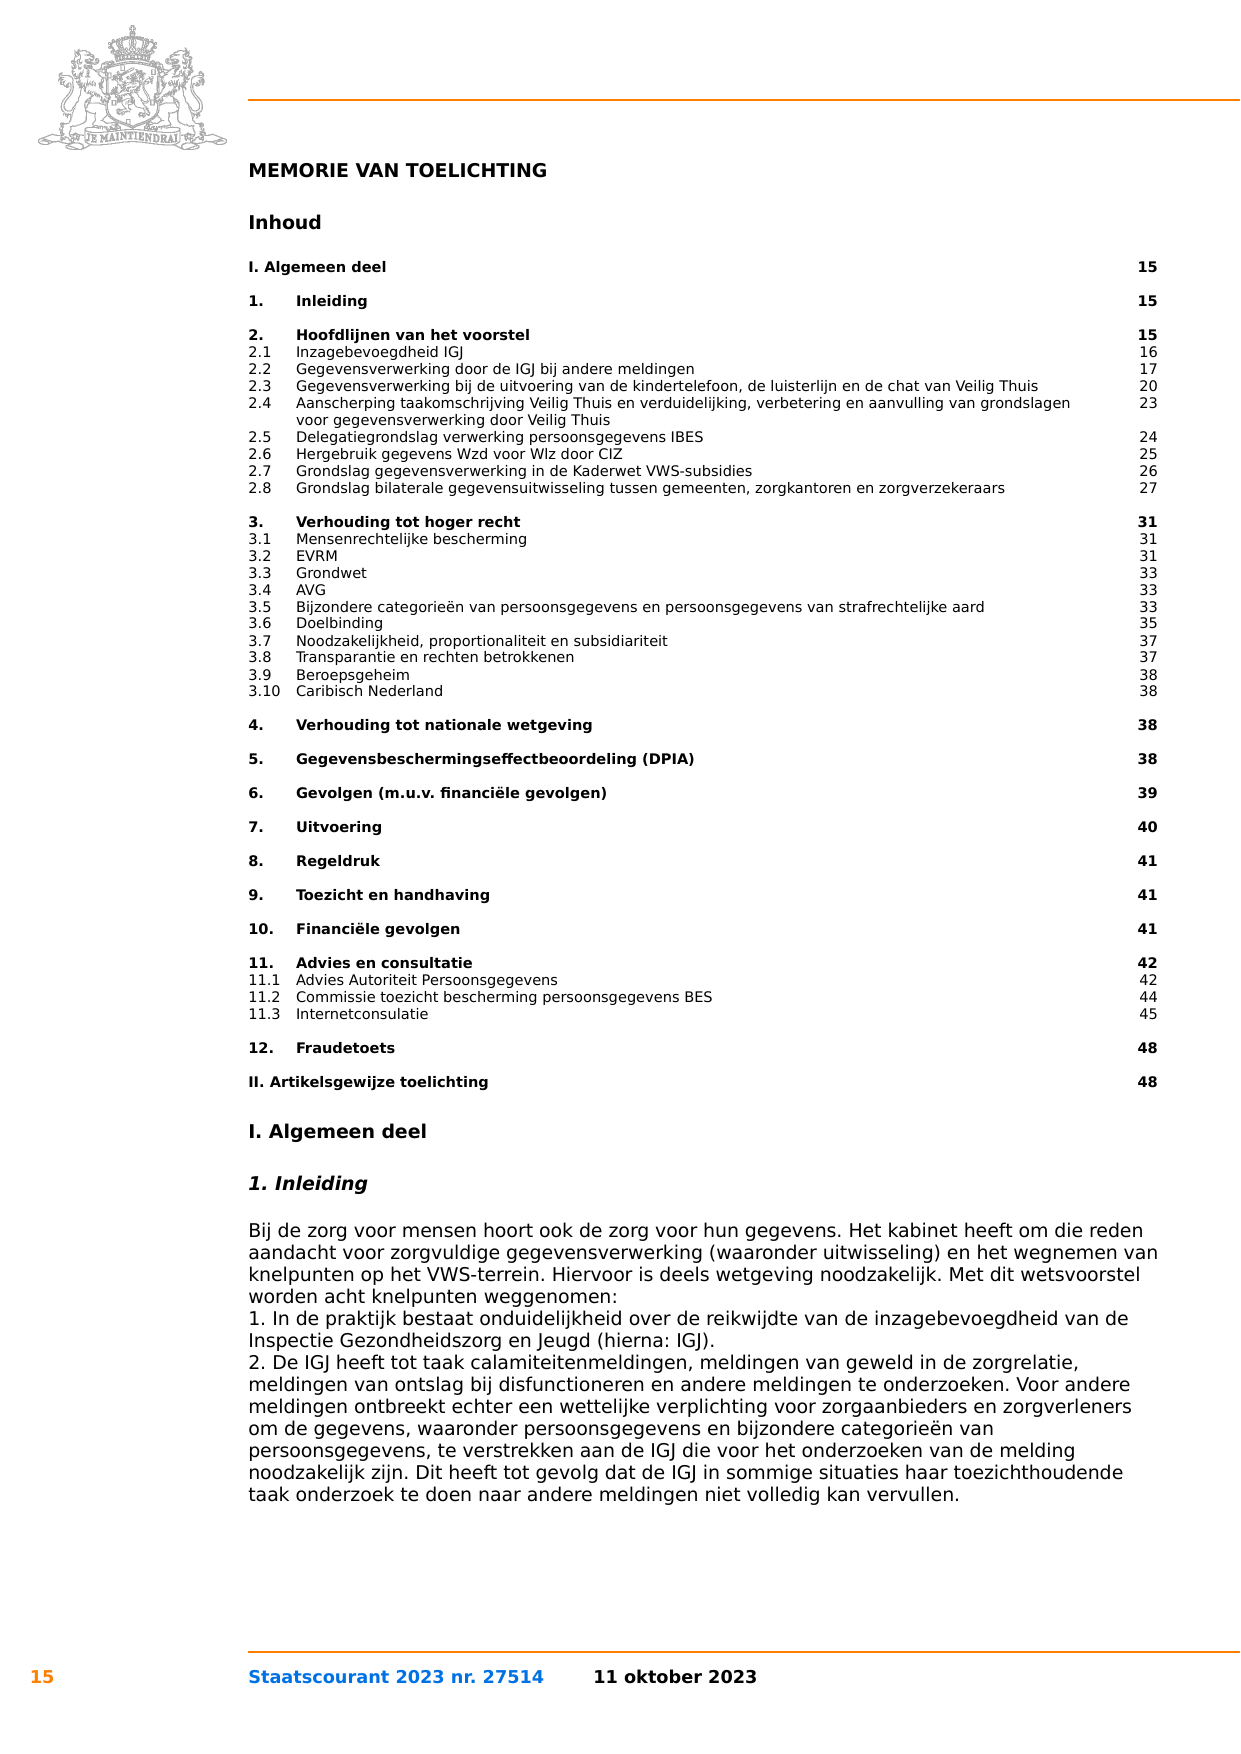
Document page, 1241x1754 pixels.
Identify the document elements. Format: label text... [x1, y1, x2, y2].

table_cell 41 [1109, 921, 1163, 938]
table_cell 25 [1109, 446, 1163, 463]
table_cell [290, 1057, 1108, 1074]
table_cell 3.8 [248, 649, 290, 666]
table_cell [1109, 734, 1163, 751]
table_cell Hoofdlijnen van het voorstel [290, 327, 1108, 344]
table_cell AVG [290, 581, 1108, 598]
table_cell [290, 870, 1108, 887]
table_cell [290, 734, 1108, 751]
table_cell 24 [1109, 429, 1163, 446]
table_cell 12. [248, 1040, 290, 1057]
table_cell 2.7 [248, 463, 290, 479]
table_cell Gegevensverwerking bij de uitvoering van de kindertelefoon, de luisterlijn en de chat van Veilig Thuis [290, 378, 1108, 395]
table_cell [248, 700, 290, 717]
table_cell 44 [1109, 989, 1163, 1006]
table_cell 31 [1109, 514, 1163, 531]
table_cell [248, 1057, 290, 1074]
table_cell [248, 904, 290, 921]
table_cell [290, 497, 1108, 513]
table_cell 9. [248, 887, 290, 904]
subtitle I. Algemeen deel [248, 1121, 1163, 1143]
table_cell Verhouding tot hoger recht [290, 514, 1108, 531]
table_cell [1109, 700, 1163, 717]
table_cell Toezicht en handhaving [290, 887, 1108, 904]
table_cell 10. [248, 921, 290, 938]
table_cell 38 [1109, 751, 1163, 768]
table_cell Mensenrechtelijke bescherming [290, 531, 1108, 547]
table_cell [1109, 497, 1163, 513]
table_cell 5. [248, 751, 290, 768]
table_cell 2.6 [248, 446, 290, 463]
table_cell 31 [1109, 548, 1163, 564]
table_cell 33 [1109, 581, 1163, 598]
table_cell II. Artikelsgewijze toelichting [248, 1074, 1108, 1091]
table_cell 41 [1109, 853, 1163, 870]
picture [38, 25, 227, 150]
table_cell 8. [248, 853, 290, 870]
table_cell 39 [1109, 785, 1163, 802]
table_cell [290, 836, 1108, 853]
table_cell 3.7 [248, 633, 290, 649]
table_cell Advies en consultatie [290, 955, 1108, 972]
table_cell [1109, 1023, 1163, 1040]
table_cell Regeldruk [290, 853, 1108, 870]
table_cell 2.4 [248, 395, 290, 429]
text 1. In de praktijk bestaat onduidelijkheid over de reikwijdte van de inzagebevoegdheid van de Inspectie Gezondheidszorg en Jeugd (hierna: IGJ). [248, 1308, 1163, 1352]
table_cell [1109, 802, 1163, 819]
table_cell 33 [1109, 599, 1163, 615]
table_cell 3.2 [248, 548, 290, 564]
table_cell [1109, 870, 1163, 887]
table_cell Commissie toezicht bescherming persoonsgegevens BES [290, 989, 1108, 1006]
table_cell 37 [1109, 649, 1163, 666]
table_cell Gegevensbeschermingseffectbeoordeling (DPIA) [290, 751, 1108, 768]
table_cell Uitvoering [290, 819, 1108, 836]
table_cell [1109, 276, 1163, 293]
table_cell 11.2 [248, 989, 290, 1006]
table_cell [1109, 938, 1163, 955]
table_cell 37 [1109, 633, 1163, 649]
table_cell [290, 938, 1108, 955]
table_cell 15 [1109, 293, 1163, 310]
table_cell Doelbinding [290, 615, 1108, 632]
table_cell Financiële gevolgen [290, 921, 1108, 938]
table_cell [248, 1023, 290, 1040]
table_cell Internetconsulatie [290, 1006, 1108, 1023]
table_cell [248, 938, 290, 955]
table_cell [248, 497, 290, 513]
table_cell 48 [1109, 1074, 1163, 1091]
table_cell [248, 836, 290, 853]
table_cell Fraudetoets [290, 1040, 1108, 1057]
table_cell [248, 276, 1108, 293]
table_cell 11.1 [248, 972, 290, 989]
table_cell 3.6 [248, 615, 290, 632]
table_cell [1109, 768, 1163, 785]
table_cell Gevolgen (m.u.v. financiële gevolgen) [290, 785, 1108, 802]
table_cell 2. [248, 327, 290, 344]
table_cell Verhouding tot nationale wetgeving [290, 717, 1108, 734]
table_cell [248, 802, 290, 819]
table_cell [290, 768, 1108, 785]
table_cell 6. [248, 785, 290, 802]
table_cell 27 [1109, 480, 1163, 497]
table_cell 3.5 [248, 599, 290, 615]
table_cell 4. [248, 717, 290, 734]
table_cell 3.1 [248, 531, 290, 547]
table_cell 7. [248, 819, 290, 836]
table_cell [290, 904, 1108, 921]
table_cell 3.10 [248, 683, 290, 700]
table_cell 41 [1109, 887, 1163, 904]
table_cell [248, 870, 290, 887]
table_cell 1. [248, 293, 290, 310]
table_cell [248, 734, 290, 751]
table_cell 26 [1109, 463, 1163, 479]
table_cell 42 [1109, 972, 1163, 989]
table_cell 2.5 [248, 429, 290, 446]
table_cell 40 [1109, 819, 1163, 836]
table_cell 45 [1109, 1006, 1163, 1023]
table_cell Grondslag gegevensverwerking in de Kaderwet VWS-subsidies [290, 463, 1108, 479]
table_cell [1109, 1057, 1163, 1074]
table_cell Advies Autoriteit Persoonsgegevens [290, 972, 1108, 989]
table_cell [1109, 310, 1163, 327]
table_cell Bijzondere categorieën van persoonsgegevens en persoonsgegevens van strafrechtelijke aard [290, 599, 1108, 615]
table_cell 42 [1109, 955, 1163, 972]
table_cell 38 [1109, 666, 1163, 683]
table_cell 11.3 [248, 1006, 290, 1023]
table_cell Grondslag bilaterale gegevensuitwisseling tussen gemeenten, zorgkantoren en zorgverzekeraars [290, 480, 1108, 497]
table_cell [290, 310, 1108, 327]
table_cell [1109, 836, 1163, 853]
table_header 15 [1109, 259, 1163, 276]
table_cell Transparantie en rechten betrokkenen [290, 649, 1108, 666]
table_cell Hergebruik gegevens Wzd voor Wlz door CIZ [290, 446, 1108, 463]
table_cell 16 [1109, 344, 1163, 361]
table_cell [1109, 904, 1163, 921]
text 2. De IGJ heeft tot taak calamiteitenmeldingen, meldingen van geweld in de zorgrelatie, meldingen van ontslag bij disfunctioneren en andere meldingen te onderzoeken. Voor andere meldingen ontbreekt echter een wettelijke verplichting voor zorgaanbieders en zorgverleners om de gegevens, waaronder persoonsgegevens en bijzondere categorieën van persoonsgegevens, te verstrekken aan de IGJ die voor het onderzoeken van de melding noodzakelijk zijn. Dit heeft tot gevolg dat de IGJ in sommige situaties haar toezichthoudende taak onderzoek te doen naar andere meldingen niet volledig kan vervullen. [248, 1352, 1163, 1506]
table_cell Gegevensverwerking door de IGJ bij andere meldingen [290, 361, 1108, 378]
table_cell 17 [1109, 361, 1163, 378]
table_cell 3.9 [248, 666, 290, 683]
table_cell Inleiding [290, 293, 1108, 310]
table_cell 23 [1109, 395, 1163, 429]
table_cell Delegatiegrondslag verwerking persoonsgegevens IBES [290, 429, 1108, 446]
table_cell 33 [1109, 565, 1163, 581]
subtitle 1. Inleiding [248, 1173, 1163, 1195]
table_cell 2.8 [248, 480, 290, 497]
table_cell [248, 768, 290, 785]
table_cell EVRM [290, 548, 1108, 564]
table_cell 31 [1109, 531, 1163, 547]
table_cell Noodzakelijkheid, proportionaliteit en subsidiariteit [290, 633, 1108, 649]
table_cell 35 [1109, 615, 1163, 632]
table_cell 3.4 [248, 581, 290, 598]
table_cell 15 [1109, 327, 1163, 344]
table_header I. Algemeen deel [248, 259, 1108, 276]
table_cell 48 [1109, 1040, 1163, 1057]
subtitle Inhoud [248, 212, 1163, 234]
table_cell 38 [1109, 683, 1163, 700]
table_cell [248, 310, 290, 327]
table_cell 2.3 [248, 378, 290, 395]
table_cell [290, 700, 1108, 717]
subtitle MEMORIE VAN TOELICHTING [248, 160, 1163, 182]
table_cell [290, 802, 1108, 819]
text Bij de zorg voor mensen hoort ook de zorg voor hun gegevens. Het kabinet heeft om die reden aandacht voor zorgvuldige gegevensverwerking (waaronder uitwisseling) en het wegnemen van knelpunten op het VWS-terrein. Hiervoor is deels wetgeving noodzakelijk. Met dit wetsvoorstel worden acht knelpunten weggenomen: [248, 1220, 1163, 1308]
table_cell Beroepsgeheim [290, 666, 1108, 683]
table_cell 3. [248, 514, 290, 531]
table_cell 3.3 [248, 565, 290, 581]
table_cell 38 [1109, 717, 1163, 734]
table_cell 2.1 [248, 344, 290, 361]
table_cell Grondwet [290, 565, 1108, 581]
table_cell Caribisch Nederland [290, 683, 1108, 700]
table_cell 2.2 [248, 361, 290, 378]
table_cell Aanscherping taakomschrijving Veilig Thuis en verduidelijking, verbetering en aanvulling van grondslagen voor gegevensverwerking door Veilig Thuis [290, 395, 1108, 429]
table_cell 11. [248, 955, 290, 972]
table_cell Inzagebevoegdheid IGJ [290, 344, 1108, 361]
table_cell 20 [1109, 378, 1163, 395]
table_cell [290, 1023, 1108, 1040]
